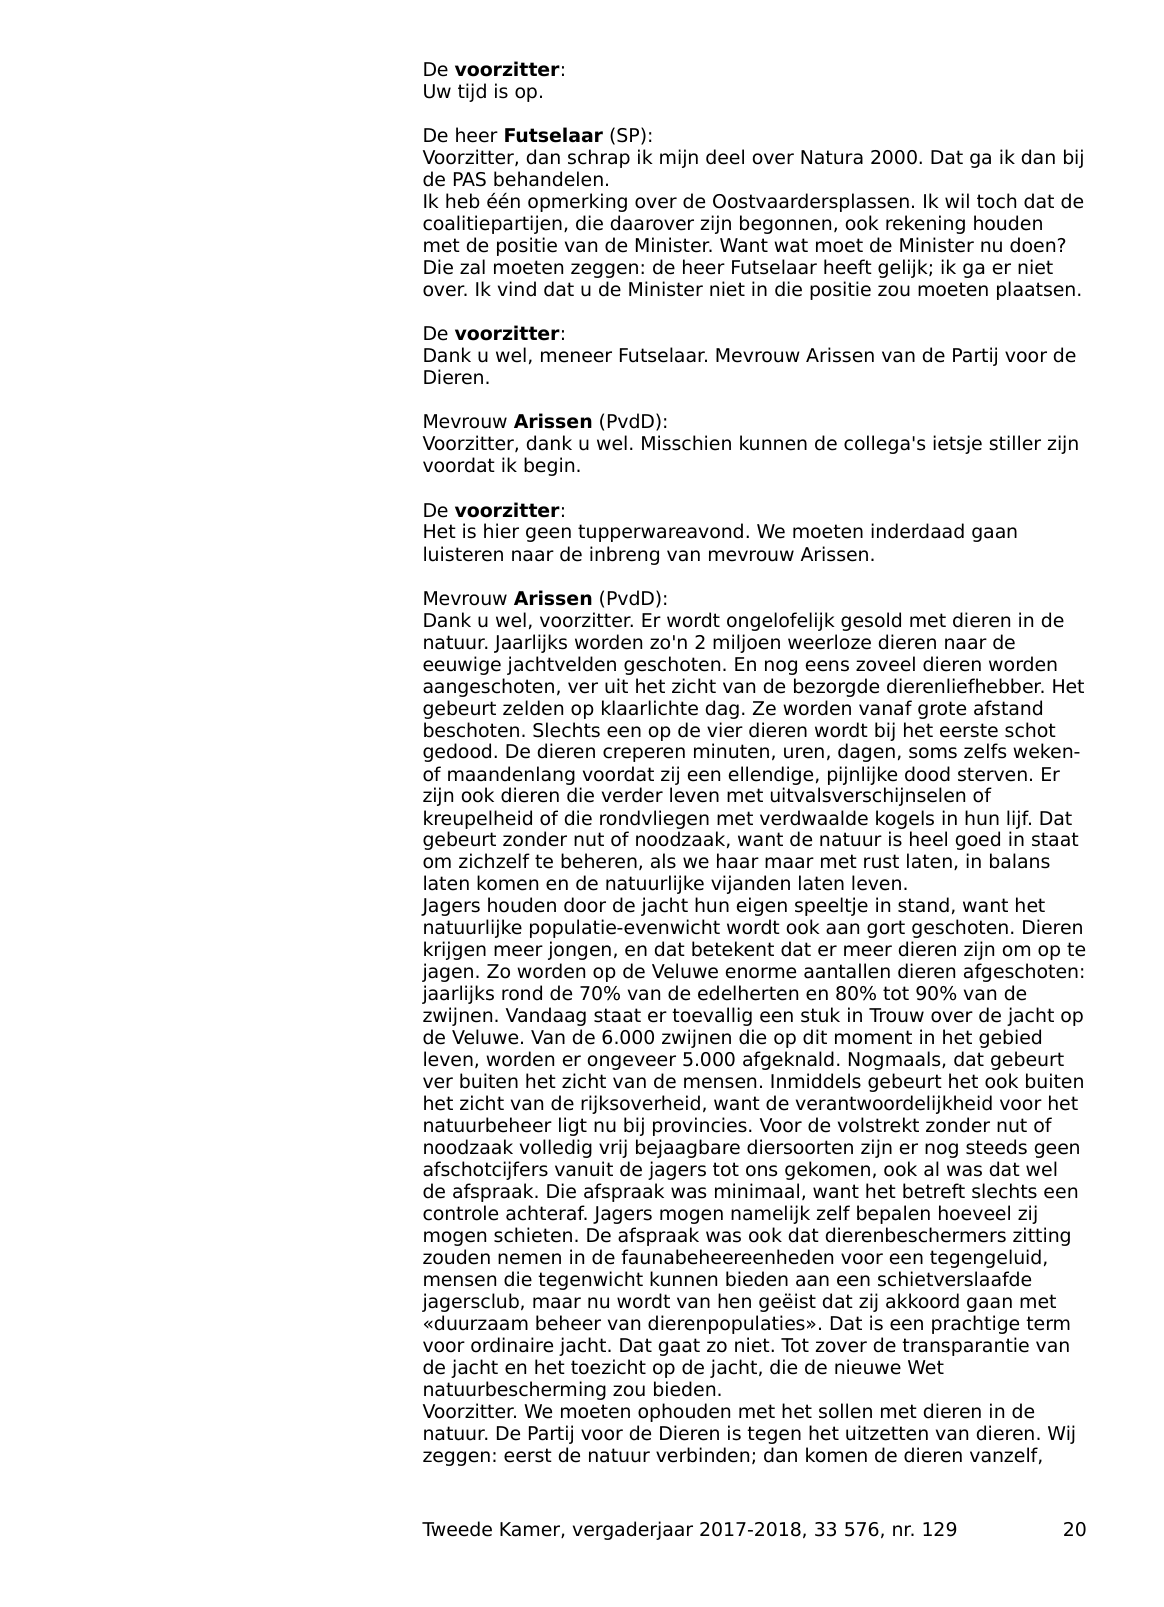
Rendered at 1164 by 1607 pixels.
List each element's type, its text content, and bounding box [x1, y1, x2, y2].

text Voorzitter. We moeten ophouden met het sollen met dieren in de natuur. De Partij voor de Dieren is tegen het uitzetten van dieren. Wij zeggen: eerst de natuur verbinden; dan komen de dieren vanzelf, [422, 1401, 1087, 1467]
text Uw tijd is op. [422, 81, 1087, 103]
text De voorzitter: [422, 59, 1087, 81]
text Jagers houden door de jacht hun eigen speeltje in stand, want het natuurlijke populatie-evenwicht wordt ook aan gort geschoten. Dieren krijgen meer jongen, en dat betekent dat er meer dieren zijn om op te jagen. Zo worden op de Veluwe enorme aantallen dieren afgeschoten: jaarlijks rond de 70% van de edelherten en 80% tot 90% van de zwijnen. Vandaag staat er toevallig een stuk in Trouw over de jacht op de Veluwe. Van de 6.000 zwijnen die op dit moment in het gebied leven, worden er ongeveer 5.000 afgeknald. Nogmaals, dat gebeurt ver buiten het zicht van de mensen. Inmiddels gebeurt het ook buiten het zicht van de rijksoverheid, want de verantwoordelijkheid voor het natuurbeheer ligt nu bij provincies. Voor de volstrekt zonder nut of noodzaak volledig vrij bejaagbare diersoorten zijn er nog steeds geen afschotcijfers vanuit de jagers tot ons gekomen, ook al was dat wel de afspraak. Die afspraak was minimaal, want het betreft slechts een controle achteraf. Jagers mogen namelijk zelf bepalen hoeveel zij mogen schieten. De afspraak was ook dat dierenbeschermers zitting zouden nemen in de faunabeheereenheden voor een tegengeluid, mensen die tegenwicht kunnen bieden aan een schietverslaafde jagersclub, maar nu wordt van hen geëist dat zij akkoord gaan met «duurzaam beheer van dierenpopulaties». Dat is een prachtige term voor ordinaire jacht. Dat gaat zo niet. Tot zover de transparantie van de jacht en het toezicht op de jacht, die de nieuwe Wet natuurbescherming zou bieden. [422, 895, 1087, 1401]
text Mevrouw Arissen (PvdD): [422, 411, 1087, 433]
text De voorzitter: [422, 499, 1087, 521]
text De heer Futselaar (SP): [422, 125, 1087, 147]
text Dank u wel, voorzitter. Er wordt ongelofelijk gesold met dieren in de natuur. Jaarlijks worden zo'n 2 miljoen weerloze dieren naar de eeuwige jachtvelden geschoten. En nog eens zoveel dieren worden aangeschoten, ver uit het zicht van de bezorgde dierenliefhebber. Het gebeurt zelden op klaarlichte dag. Ze worden vanaf grote afstand beschoten. Slechts een op de vier dieren wordt bij het eerste schot gedood. De dieren creperen minuten, uren, dagen, soms zelfs weken- of maandenlang voordat zij een ellendige, pijnlijke dood sterven. Er zijn ook dieren die verder leven met uitvalsverschijnselen of kreupelheid of die rondvliegen met verdwaalde kogels in hun lijf. Dat gebeurt zonder nut of noodzaak, want de natuur is heel goed in staat om zichzelf te beheren, als we haar maar met rust laten, in balans laten komen en de natuurlijke vijanden laten leven. [422, 609, 1087, 895]
text De voorzitter: [422, 323, 1087, 345]
text Het is hier geen tupperwareavond. We moeten inderdaad gaan luisteren naar de inbreng van mevrouw Arissen. [422, 521, 1087, 565]
text Ik heb één opmerking over de Oostvaardersplassen. Ik wil toch dat de coalitiepartijen, die daarover zijn begonnen, ook rekening houden met de positie van de Minister. Want wat moet de Minister nu doen? Die zal moeten zeggen: de heer Futselaar heeft gelijk; ik ga er niet over. Ik vind dat u de Minister niet in die positie zou moeten plaatsen. [422, 191, 1087, 301]
text Voorzitter, dan schrap ik mijn deel over Natura 2000. Dat ga ik dan bij de PAS behandelen. [422, 147, 1087, 191]
text Mevrouw Arissen (PvdD): [422, 588, 1087, 609]
text Voorzitter, dank u wel. Misschien kunnen de collega's ietsje stiller zijn voordat ik begin. [422, 433, 1087, 477]
text Dank u wel, meneer Futselaar. Mevrouw Arissen van de Partij voor de Dieren. [422, 345, 1087, 389]
